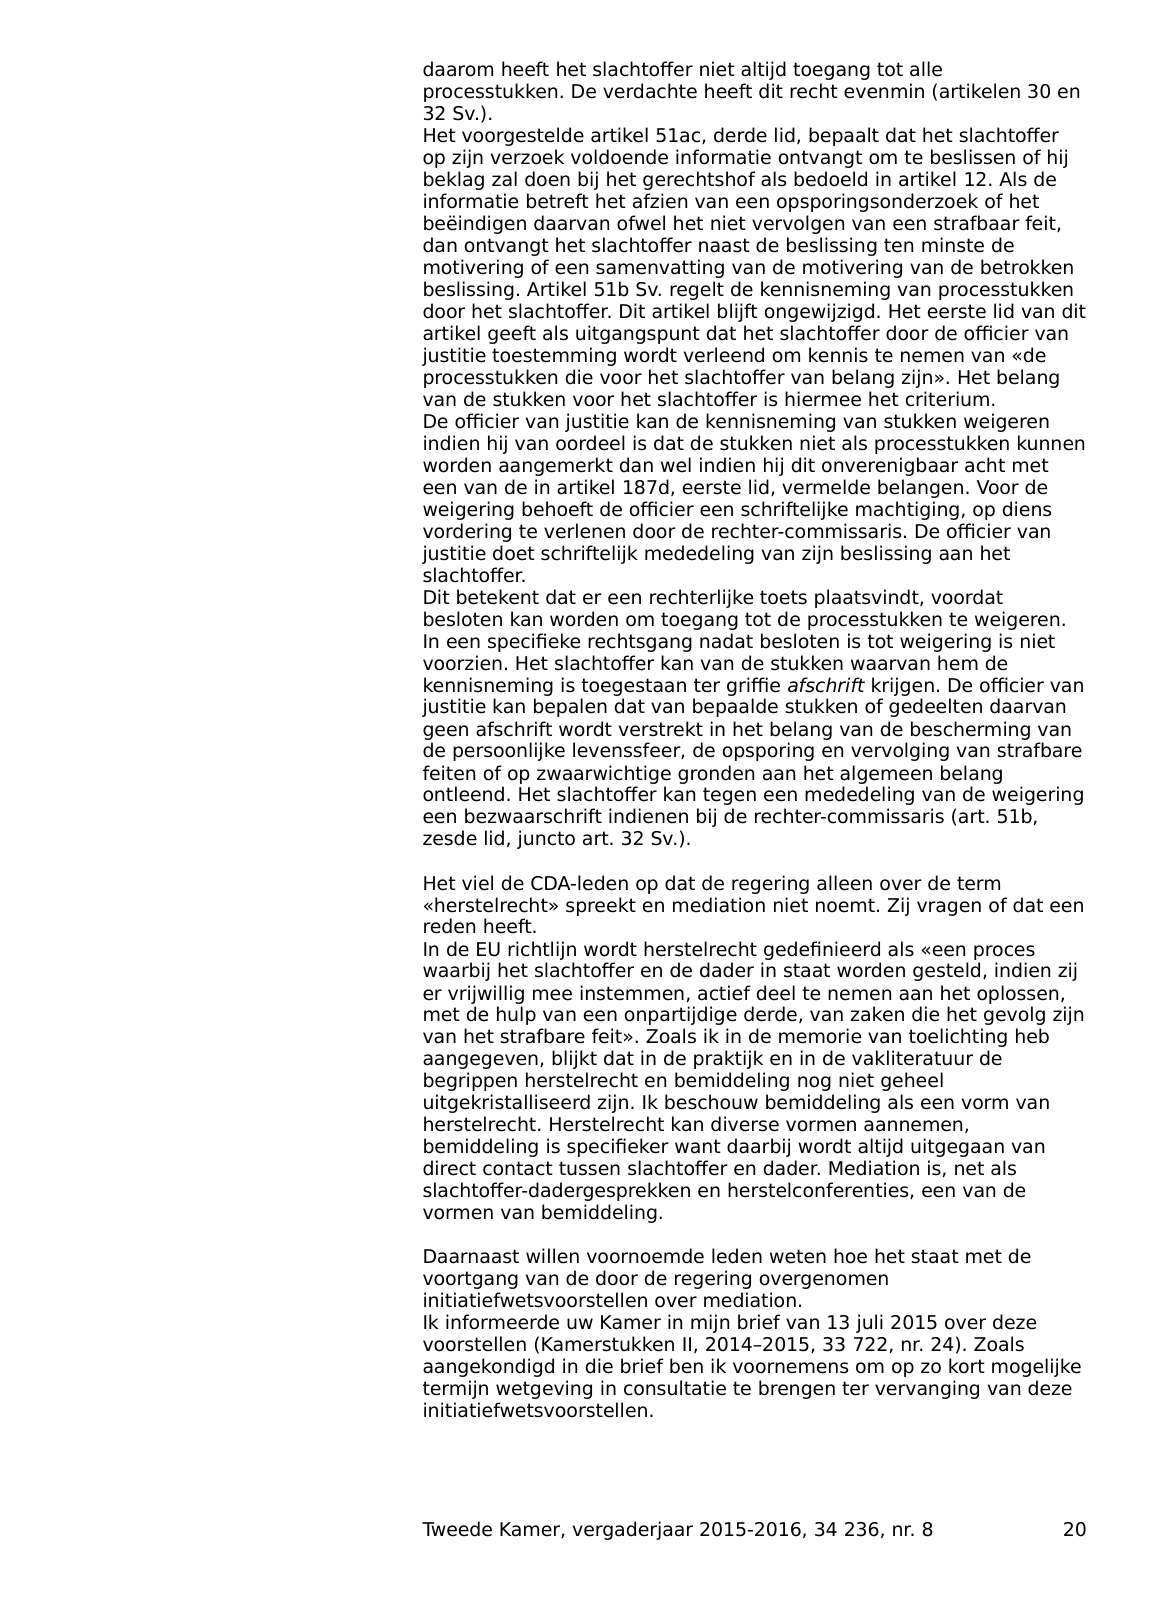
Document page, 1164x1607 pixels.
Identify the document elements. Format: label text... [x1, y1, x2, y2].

text Daarnaast willen voornoemde leden weten hoe het staat met de voortgang van de door de regering overgenomen initiatiefwetsvoorstellen over mediation. [422, 1246, 1087, 1312]
text De officier van justitie kan de kennisneming van stukken weigeren indien hij van oordeel is dat de stukken niet als processtukken kunnen worden aangemerkt dan wel indien hij dit onverenigbaar acht met een van de in artikel 187d, eerste lid, vermelde belangen. Voor de weigering behoeft de officier een schriftelijke machtiging, op diens vordering te verlenen door de rechter-commissaris. De officier van justitie doet schriftelijk mededeling van zijn beslissing aan het slachtoffer. [422, 411, 1087, 587]
text daarom heeft het slachtoffer niet altijd toegang tot alle processtukken. De verdachte heeft dit recht evenmin (artikelen 30 en 32 Sv.). [422, 59, 1087, 125]
text Het voorgestelde artikel 51ac, derde lid, bepaalt dat het slachtoffer op zijn verzoek voldoende informatie ontvangt om te beslissen of hij beklag zal doen bij het gerechtshof als bedoeld in artikel 12. Als de informatie betreft het afzien van een opsporingsonderzoek of het beëindigen daarvan ofwel het niet vervolgen van een strafbaar feit, dan ontvangt het slachtoffer naast de beslissing ten minste de motivering of een samenvatting van de motivering van de betrokken beslissing. Artikel 51b Sv. regelt de kennisneming van processtukken door het slachtoffer. Dit artikel blijft ongewijzigd. Het eerste lid van dit artikel geeft als uitgangspunt dat het slachtoffer door de officier van justitie toestemming wordt verleend om kennis te nemen van «de processtukken die voor het slachtoffer van belang zijn». Het belang van de stukken voor het slachtoffer is hiermee het criterium. [422, 125, 1087, 411]
text Ik informeerde uw Kamer in mijn brief van 13 juli 2015 over deze voorstellen (Kamerstukken II, 2014–2015, 33 722, nr. 24). Zoals aangekondigd in die brief ben ik voornemens om op zo kort mogelijke termijn wetgeving in consultatie te brengen ter vervanging van deze initiatiefwetsvoorstellen. [422, 1312, 1087, 1422]
text In de EU richtlijn wordt herstelrecht gedefinieerd als «een proces waarbij het slachtoffer en de dader in staat worden gesteld, indien zij er vrijwillig mee instemmen, actief deel te nemen aan het oplossen, met de hulp van een onpartijdige derde, van zaken die het gevolg zijn van het strafbare feit». Zoals ik in de memorie van toelichting heb aangegeven, blijkt dat in de praktijk en in de vakliteratuur de begrippen herstelrecht en bemiddeling nog niet geheel uitgekristalliseerd zijn. Ik beschouw bemiddeling als een vorm van herstelrecht. Herstelrecht kan diverse vormen aannemen, bemiddeling is specifieker want daarbij wordt altijd uitgegaan van direct contact tussen slachtoffer en dader. Mediation is, net als slachtoffer-dadergesprekken en herstelconferenties, een van de vormen van bemiddeling. [422, 938, 1087, 1224]
text Dit betekent dat er een rechterlijke toets plaatsvindt, voordat besloten kan worden om toegang tot de processtukken te weigeren. In een specifieke rechtsgang nadat besloten is tot weigering is niet voorzien. Het slachtoffer kan van de stukken waarvan hem de kennisneming is toegestaan ter griffie afschrift krijgen. De officier van justitie kan bepalen dat van bepaalde stukken of gedeelten daarvan geen afschrift wordt verstrekt in het belang van de bescherming van de persoonlijke levenssfeer, de opsporing en vervolging van strafbare feiten of op zwaarwichtige gronden aan het algemeen belang ontleend. Het slachtoffer kan tegen een mededeling van de weigering een bezwaarschrift indienen bij de rechter-commissaris (art. 51b, zesde lid, juncto art. 32 Sv.). [422, 587, 1087, 850]
text Het viel de CDA-leden op dat de regering alleen over de term «herstelrecht» spreekt en mediation niet noemt. Zij vragen of dat een reden heeft. [422, 872, 1087, 938]
